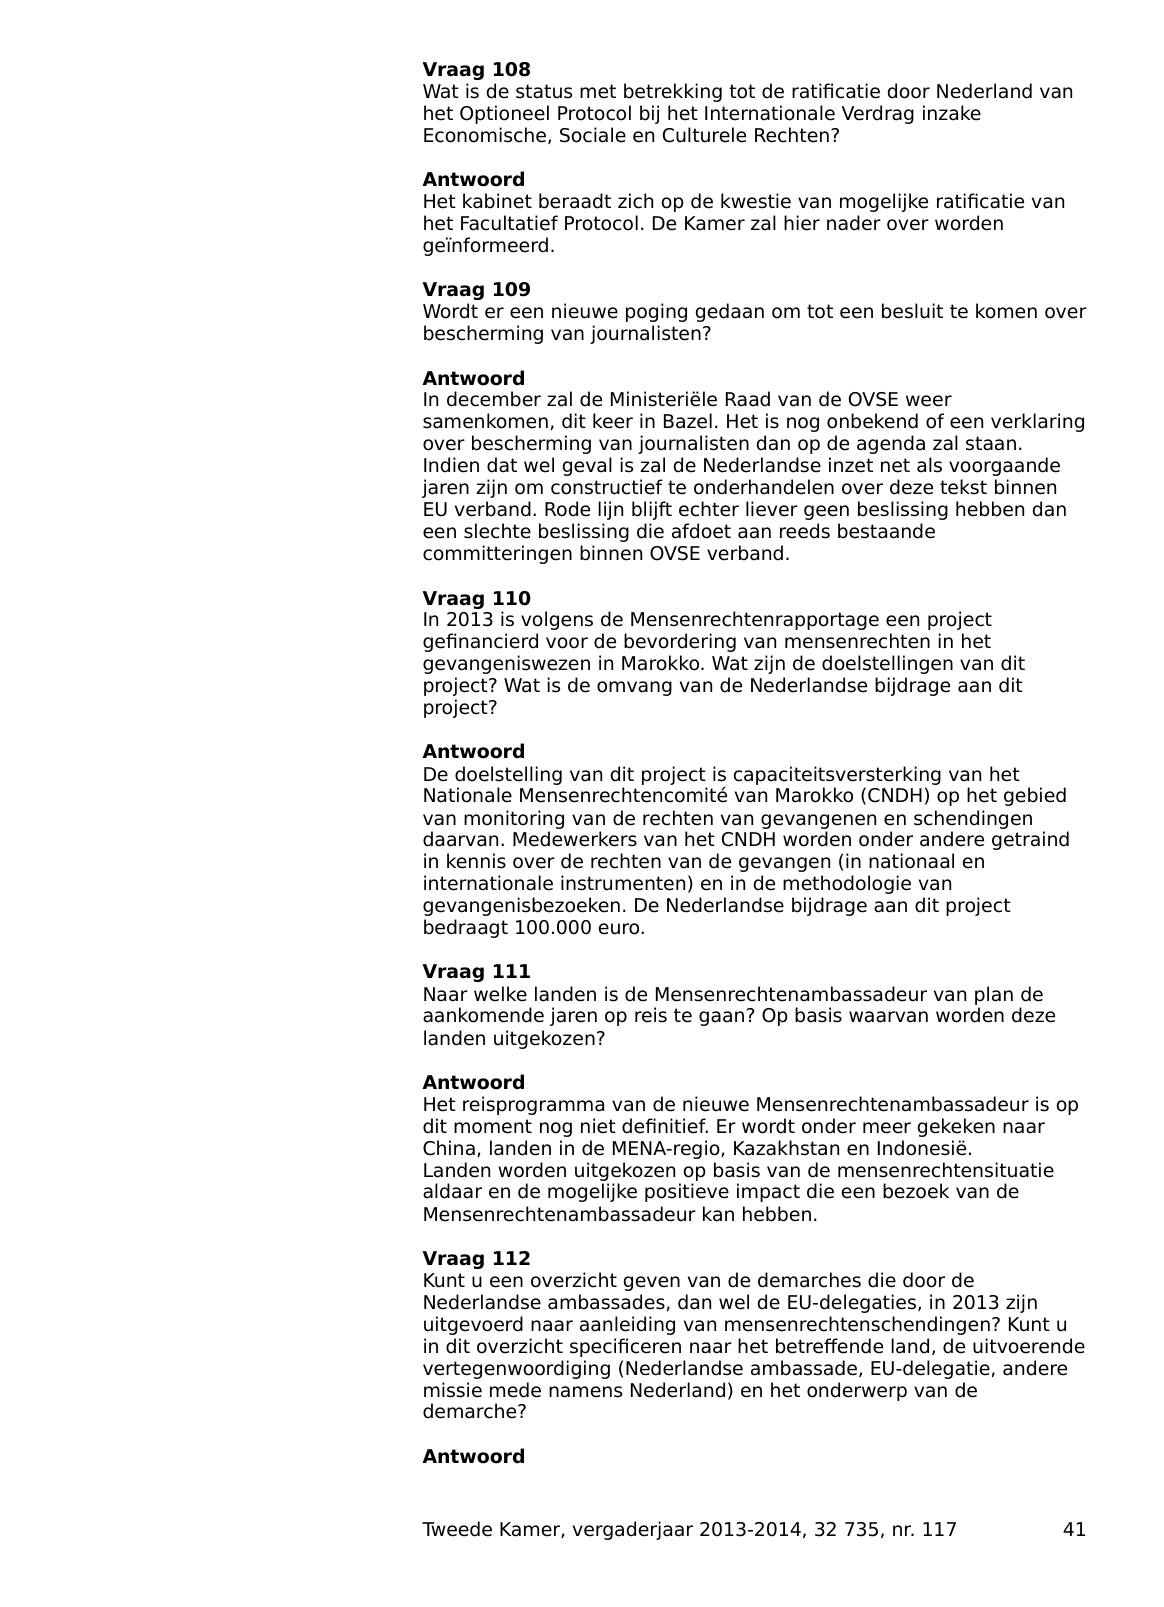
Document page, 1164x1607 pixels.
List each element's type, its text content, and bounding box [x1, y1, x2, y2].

text Vraag 112 [422, 1248, 1087, 1269]
text Het kabinet beraadt zich op de kwestie van mogelijke ratificatie van het Facultatief Protocol. De Kamer zal hier nader over worden geïnformeerd. [422, 191, 1087, 257]
text Wordt er een nieuwe poging gedaan om tot een besluit te komen over bescherming van journalisten? [422, 301, 1087, 345]
text In 2013 is volgens de Mensenrechtenrapportage een project gefinancierd voor de bevordering van mensenrechten in het gevangeniswezen in Marokko. Wat zijn de doelstellingen van dit project? Wat is de omvang van de Nederlandse bijdrage aan dit project? [422, 609, 1087, 719]
text Vraag 109 [422, 279, 1087, 301]
text Het reisprogramma van de nieuwe Mensenrechtenambassadeur is op dit moment nog niet definitief. Er wordt onder meer gekeken naar China, landen in de MENA-regio, Kazakhstan en Indonesië. [422, 1093, 1087, 1159]
text Antwoord [422, 367, 1087, 389]
text Landen worden uitgekozen op basis van de mensenrechtensituatie aldaar en de mogelijke positieve impact die een bezoek van de Mensenrechtenambassadeur kan hebben. [422, 1159, 1087, 1225]
text In december zal de Ministeriële Raad van de OVSE weer samenkomen, dit keer in Bazel. Het is nog onbekend of een verklaring over bescherming van journalisten dan op de agenda zal staan. Indien dat wel geval is zal de Nederlandse inzet net als voorgaande jaren zijn om constructief te onderhandelen over deze tekst binnen EU verband. Rode lijn blijft echter liever geen beslissing hebben dan een slechte beslissing die afdoet aan reeds bestaande committeringen binnen OVSE verband. [422, 389, 1087, 565]
text Antwoord [422, 1072, 1087, 1093]
text Antwoord [422, 741, 1087, 763]
text De doelstelling van dit project is capaciteitsversterking van het Nationale Mensenrechtencomité van Marokko (CNDH) op het gebied van monitoring van de rechten van gevangenen en schendingen daarvan. Medewerkers van het CNDH worden onder andere getraind in kennis over de rechten van de gevangen (in nationaal en internationale instrumenten) en in de methodologie van gevangenisbezoeken. De Nederlandse bijdrage aan dit project bedraagt 100.000 euro. [422, 763, 1087, 939]
text Vraag 108 [422, 59, 1087, 81]
text Vraag 111 [422, 961, 1087, 983]
text Antwoord [422, 169, 1087, 191]
text Antwoord [422, 1446, 1087, 1468]
text Kunt u een overzicht geven van de demarches die door de Nederlandse ambassades, dan wel de EU-delegaties, in 2013 zijn uitgevoerd naar aanleiding van mensenrechtenschendingen? Kunt u in dit overzicht specificeren naar het betreffende land, de uitvoerende vertegenwoordiging (Nederlandse ambassade, EU-delegatie, andere missie mede namens Nederland) en het onderwerp van de demarche? [422, 1269, 1087, 1423]
text Wat is de status met betrekking tot de ratificatie door Nederland van het Optioneel Protocol bij het Internationale Verdrag inzake Economische, Sociale en Culturele Rechten? [422, 81, 1087, 147]
text Vraag 110 [422, 587, 1087, 609]
text Naar welke landen is de Mensenrechtenambassadeur van plan de aankomende jaren op reis te gaan? Op basis waarvan worden deze landen uitgekozen? [422, 983, 1087, 1049]
